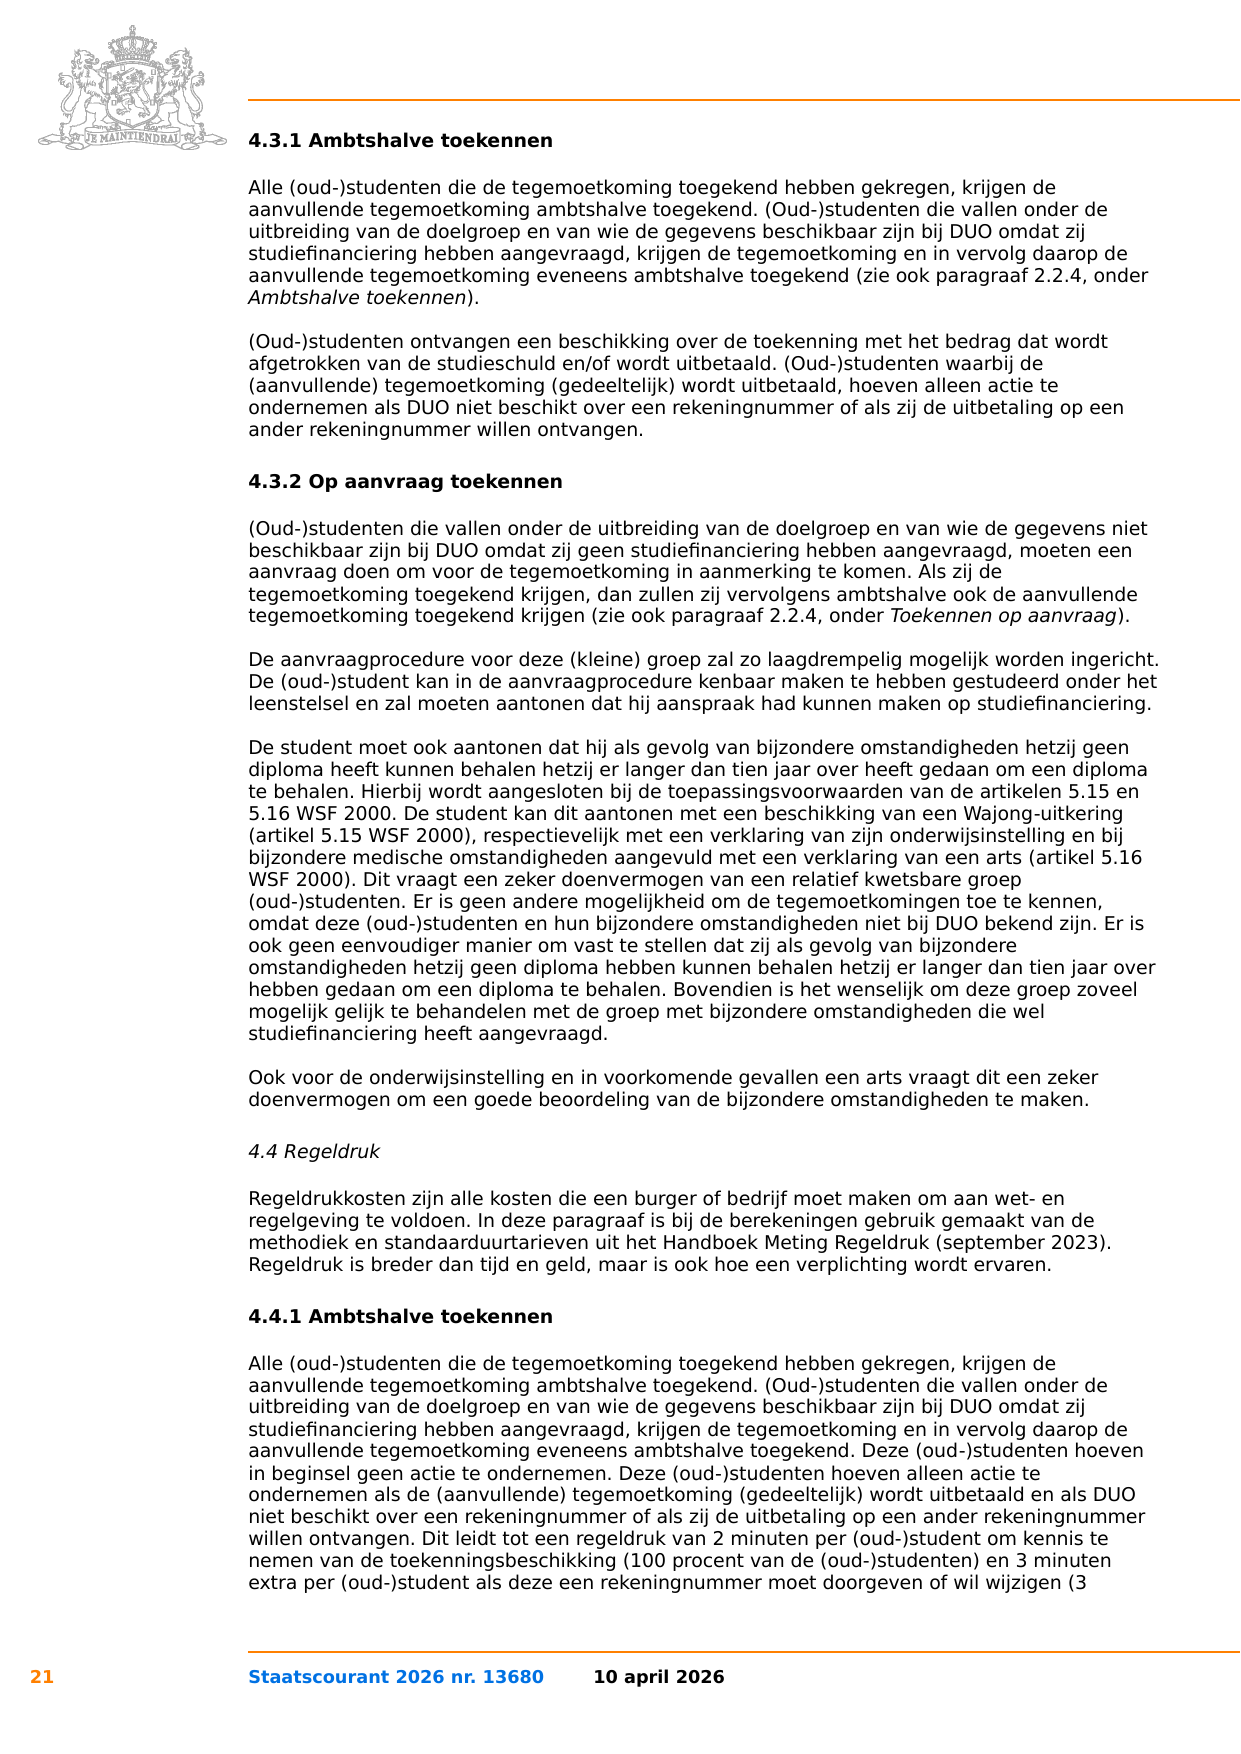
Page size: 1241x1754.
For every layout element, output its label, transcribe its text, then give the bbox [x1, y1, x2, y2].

subtitle 4.4.1 Ambtshalve toekennen [248, 1306, 1163, 1327]
text Ook voor de onderwijsinstelling en in voorkomende gevallen een arts vraagt dit een zeker doenvermogen om een goede beoordeling van de bijzondere omstandigheden te maken. [248, 1067, 1163, 1111]
text Alle (oud-)studenten die de tegemoetkoming toegekend hebben gekregen, krijgen de aanvullende tegemoetkoming ambtshalve toegekend. (Oud-)studenten die vallen onder de uitbreiding van de doelgroep en van wie de gegevens beschikbaar zijn bij DUO omdat zij studiefinanciering hebben aangevraagd, krijgen de tegemoetkoming en in vervolg daarop de aanvullende tegemoetkoming eveneens ambtshalve toegekend. Deze (oud‑)studenten hoeven in beginsel geen actie te ondernemen. Deze (oud‑)studenten hoeven alleen actie te ondernemen als de (aanvullende) tegemoetkoming (gedeeltelijk) wordt uitbetaald en als DUO niet beschikt over een rekeningnummer of als zij de uitbetaling op een ander rekeningnummer willen ontvangen. Dit leidt tot een regeldruk van 2 minuten per (oud-)student om kennis te nemen van de toekenningsbeschikking (100 procent van de (oud-)studenten) en 3 minuten extra per (oud‑)student als deze een rekeningnummer moet doorgeven of wil wijzigen (3 [248, 1352, 1163, 1594]
text (Oud-)studenten ontvangen een beschikking over de toekenning met het bedrag dat wordt afgetrokken van de studieschuld en/of wordt uitbetaald. (Oud-)studenten waarbij de (aanvullende) tegemoetkoming (gedeeltelijk) wordt uitbetaald, hoeven alleen actie te ondernemen als DUO niet beschikt over een rekeningnummer of als zij de uitbetaling op een ander rekeningnummer willen ontvangen. [248, 331, 1163, 441]
text De aanvraagprocedure voor deze (kleine) groep zal zo laagdrempelig mogelijk worden ingericht. De (oud-)student kan in de aanvraagprocedure kenbaar maken te hebben gestudeerd onder het leenstelsel en zal moeten aantonen dat hij aanspraak had kunnen maken op studiefinanciering. [248, 649, 1163, 715]
subtitle 4.3.1 Ambtshalve toekennen [248, 130, 1163, 152]
text Regeldrukkosten zijn alle kosten die een burger of bedrijf moet maken om aan wet- en regelgeving te voldoen. In deze paragraaf is bij de berekeningen gebruik gemaakt van de methodiek en standaarduurtarieven uit het Handboek Meting Regeldruk (september 2023). Regeldruk is breder dan tijd en geld, maar is ook hoe een verplichting wordt ervaren. [248, 1188, 1163, 1276]
text Alle (oud-)studenten die de tegemoetkoming toegekend hebben gekregen, krijgen de aanvullende tegemoetkoming ambtshalve toegekend. (Oud-)studenten die vallen onder de uitbreiding van de doelgroep en van wie de gegevens beschikbaar zijn bij DUO omdat zij studiefinanciering hebben aangevraagd, krijgen de tegemoetkoming en in vervolg daarop de aanvullende tegemoetkoming eveneens ambtshalve toegekend (zie ook paragraaf 2.2.4, onder Ambtshalve toekennen). [248, 177, 1163, 309]
text De student moet ook aantonen dat hij als gevolg van bijzondere omstandigheden hetzij geen diploma heeft kunnen behalen hetzij er langer dan tien jaar over heeft gedaan om een diploma te behalen. Hierbij wordt aangesloten bij de toepassingsvoorwaarden van de artikelen 5.15 en 5.16 WSF 2000. De student kan dit aantonen met een beschikking van een Wajong‑uitkering (artikel 5.15 WSF 2000), respectievelijk met een verklaring van zijn onderwijsinstelling en bij bijzondere medische omstandigheden aangevuld met een verklaring van een arts (artikel 5.16 WSF 2000). Dit vraagt een zeker doenvermogen van een relatief kwetsbare groep (oud-)studenten. Er is geen andere mogelijkheid om de tegemoetkomingen toe te kennen, omdat deze (oud-)studenten en hun bijzondere omstandigheden niet bij DUO bekend zijn. Er is ook geen eenvoudiger manier om vast te stellen dat zij als gevolg van bijzondere omstandigheden hetzij geen diploma hebben kunnen behalen hetzij er langer dan tien jaar over hebben gedaan om een diploma te behalen. Bovendien is het wenselijk om deze groep zoveel mogelijk gelijk te behandelen met de groep met bijzondere omstandigheden die wel studiefinanciering heeft aangevraagd. [248, 737, 1163, 1045]
subtitle 4.3.2 Op aanvraag toekennen [248, 471, 1163, 492]
picture [38, 25, 227, 150]
text (Oud‑)studenten die vallen onder de uitbreiding van de doelgroep en van wie de gegevens niet beschikbaar zijn bij DUO omdat zij geen studiefinanciering hebben aangevraagd, moeten een aanvraag doen om voor de tegemoetkoming in aanmerking te komen. Als zij de tegemoetkoming toegekend krijgen, dan zullen zij vervolgens ambtshalve ook de aanvullende tegemoetkoming toegekend krijgen (zie ook paragraaf 2.2.4, onder Toekennen op aanvraag). [248, 517, 1163, 627]
subtitle 4.4 Regeldruk [248, 1141, 1163, 1163]
